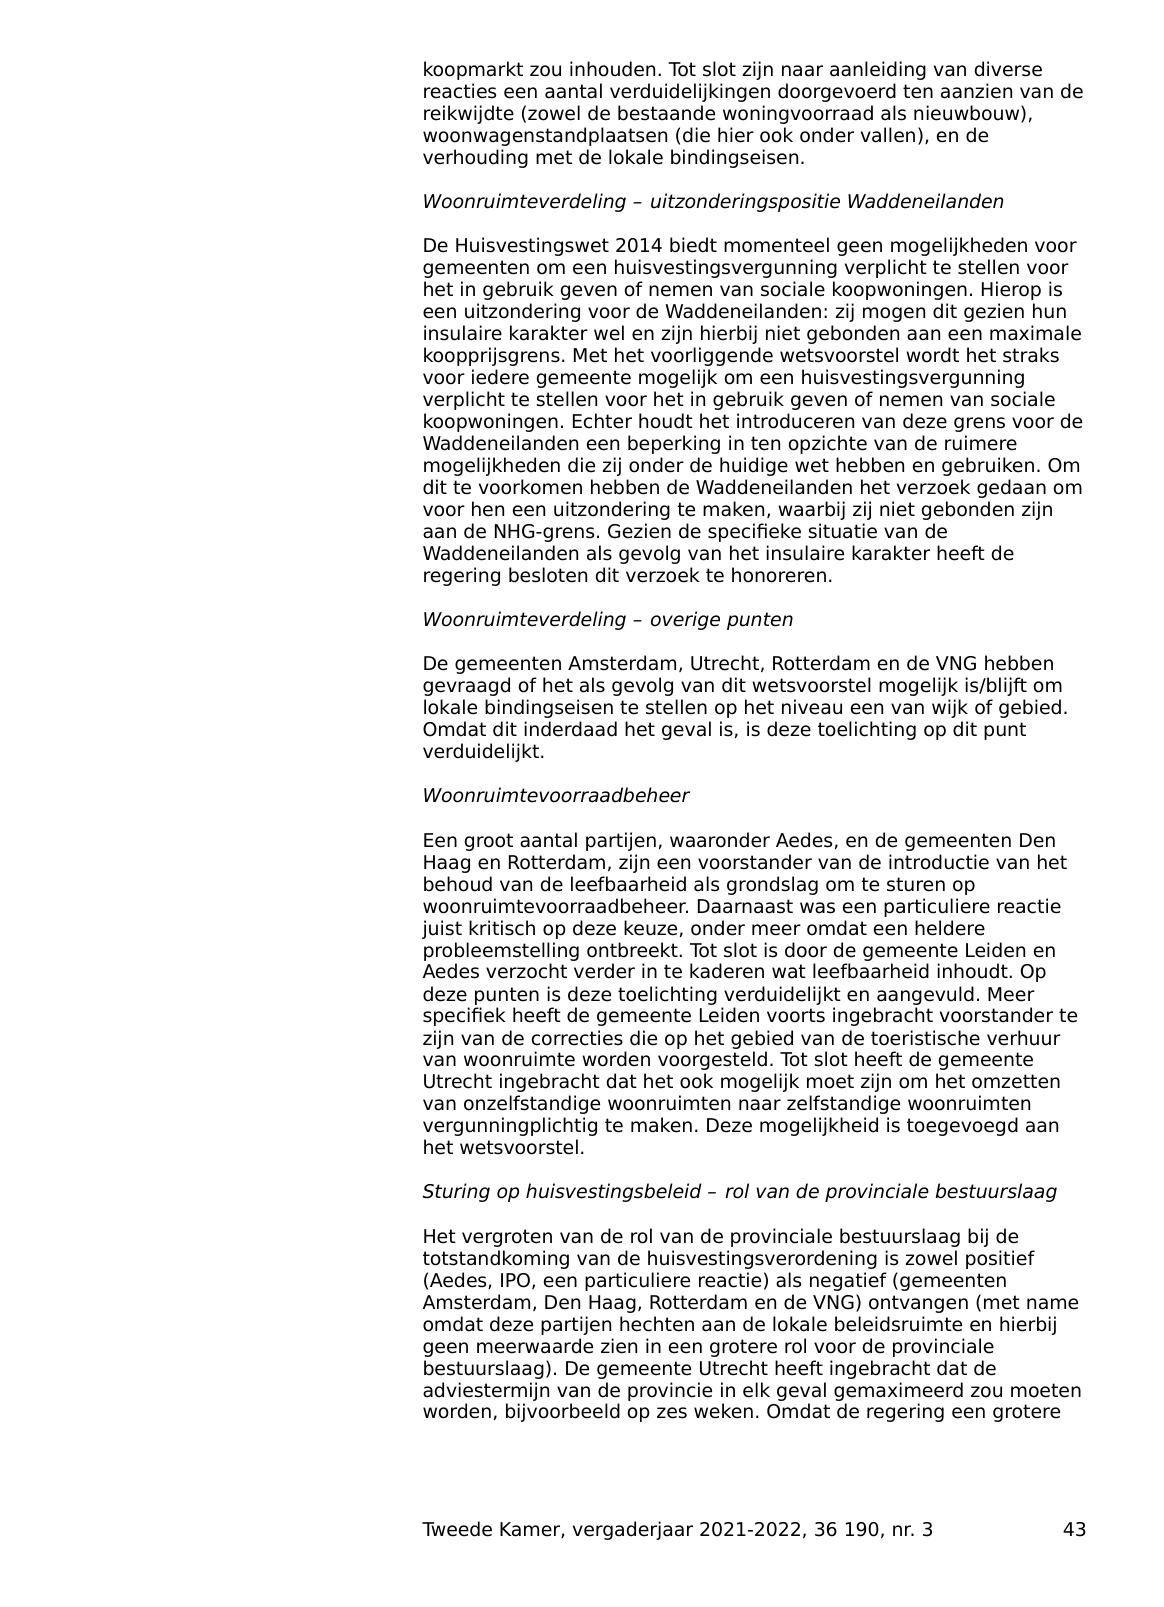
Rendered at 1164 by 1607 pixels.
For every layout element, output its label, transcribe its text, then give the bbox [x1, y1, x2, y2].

subtitle Woonruimteverdeling – uitzonderingspositie Waddeneilanden [422, 191, 1087, 213]
subtitle Woonruimtevoorraadbeheer [422, 785, 1087, 807]
text De gemeenten Amsterdam, Utrecht, Rotterdam en de VNG hebben gevraagd of het als gevolg van dit wetsvoorstel mogelijk is/blijft om lokale bindingseisen te stellen op het niveau een van wijk of gebied. Omdat dit inderdaad het geval is, is deze toelichting op dit punt verduidelijkt. [422, 653, 1087, 763]
text De Huisvestingswet 2014 biedt momenteel geen mogelijkheden voor gemeenten om een huisvestingsvergunning verplicht te stellen voor het in gebruik geven of nemen van sociale koopwoningen. Hierop is een uitzondering voor de Waddeneilanden: zij mogen dit gezien hun insulaire karakter wel en zijn hierbij niet gebonden aan een maximale koopprijsgrens. Met het voorliggende wetsvoorstel wordt het straks voor iedere gemeente mogelijk om een huisvestingsvergunning verplicht te stellen voor het in gebruik geven of nemen van sociale koopwoningen. Echter houdt het introduceren van deze grens voor de Waddeneilanden een beperking in ten opzichte van de ruimere mogelijkheden die zij onder de huidige wet hebben en gebruiken. Om dit te voorkomen hebben de Waddeneilanden het verzoek gedaan om voor hen een uitzondering te maken, waarbij zij niet gebonden zijn aan de NHG-grens. Gezien de specifieke situatie van de Waddeneilanden als gevolg van het insulaire karakter heeft de regering besloten dit verzoek te honoreren. [422, 235, 1087, 587]
text Het vergroten van de rol van de provinciale bestuurslaag bij de totstandkoming van de huisvestingsverordening is zowel positief (Aedes, IPO, een particuliere reactie) als negatief (gemeenten Amsterdam, Den Haag, Rotterdam en de VNG) ontvangen (met name omdat deze partijen hechten aan de lokale beleidsruimte en hierbij geen meerwaarde zien in een grotere rol voor de provinciale bestuurslaag). De gemeente Utrecht heeft ingebracht dat de adviestermijn van de provincie in elk geval gemaximeerd zou moeten worden, bijvoorbeeld op zes weken. Omdat de regering een grotere [422, 1226, 1087, 1423]
subtitle Sturing op huisvestingsbeleid – rol van de provinciale bestuurslaag [422, 1181, 1087, 1203]
subtitle Woonruimteverdeling – overige punten [422, 609, 1087, 631]
text Een groot aantal partijen, waaronder Aedes, en de gemeenten Den Haag en Rotterdam, zijn een voorstander van de introductie van het behoud van de leefbaarheid als grondslag om te sturen op woonruimtevoorraadbeheer. Daarnaast was een particuliere reactie juist kritisch op deze keuze, onder meer omdat een heldere probleemstelling ontbreekt. Tot slot is door de gemeente Leiden en Aedes verzocht verder in te kaderen wat leefbaarheid inhoudt. Op deze punten is deze toelichting verduidelijkt en aangevuld. Meer specifiek heeft de gemeente Leiden voorts ingebracht voorstander te zijn van de correcties die op het gebied van de toeristische verhuur van woonruimte worden voorgesteld. Tot slot heeft de gemeente Utrecht ingebracht dat het ook mogelijk moet zijn om het omzetten van onzelfstandige woonruimten naar zelfstandige woonruimten vergunningplichtig te maken. Deze mogelijkheid is toegevoegd aan het wetsvoorstel. [422, 829, 1087, 1159]
text koopmarkt zou inhouden. Tot slot zijn naar aanleiding van diverse reacties een aantal verduidelijkingen doorgevoerd ten aanzien van de reikwijdte (zowel de bestaande woningvoorraad als nieuwbouw), woonwagenstandplaatsen (die hier ook onder vallen), en de verhouding met de lokale bindingseisen. [422, 59, 1087, 169]
